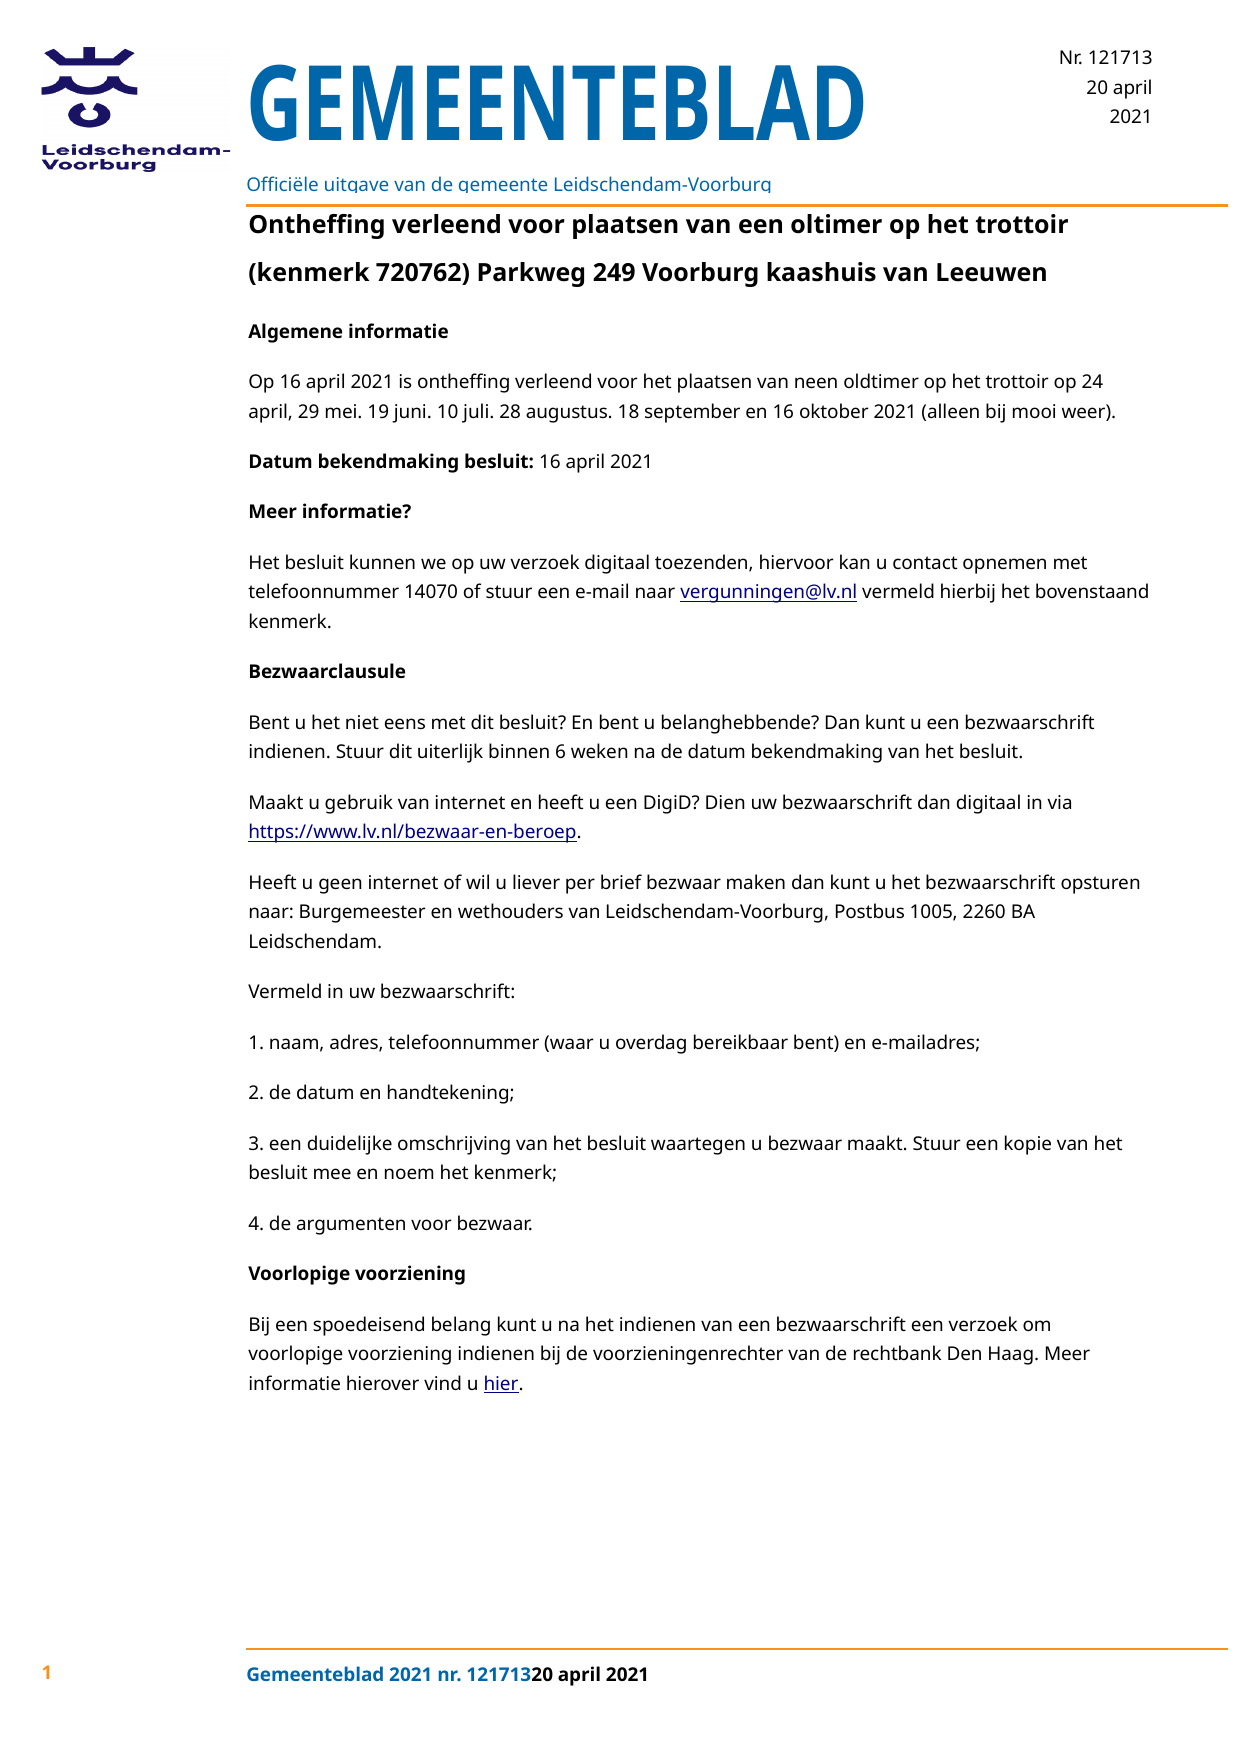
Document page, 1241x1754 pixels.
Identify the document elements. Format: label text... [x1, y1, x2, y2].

text Heeft u geen internet of wil u liever per brief bezwaar maken dan kunt u het bezwaarschrift opsturen naar: Burgemeester en wethouders van Leidschendam-Voorburg, Postbus 1005, 2260 BA Leidschendam. [248, 869, 1152, 954]
text Algemene informatie [248, 318, 1152, 344]
text Ontheffing verleend voor plaatsen van een oltimer op het trottoir (kenmerk 720762) Parkweg 249 Voorburg kaashuis van Leeuwen [248, 207, 1152, 288]
text 1. naam, adres, telefoonnummer (waar u overdag bereikbaar bent) en e-mailadres; [248, 1029, 1152, 1055]
text 3. een duidelijke omschrijving van het besluit waartegen u bezwaar maakt. Stuur een kopie van het besluit mee en noem het kenmerk; [248, 1130, 1152, 1185]
text Maakt u gebruik van internet en heeft u een DigiD? Dien uw bezwaarschrift dan digitaal in via https://www.lv.nl/bezwaar-en-beroep. [248, 789, 1152, 844]
text Bij een spoedeisend belang kunt u na het indienen van een bezwaarschrift een verzoek om voorlopige voorziening indienen bij de voorzieningenrechter van de rechtbank Den Haag. Meer informatie hierover vind u hier. [248, 1311, 1152, 1396]
text Bezwaarclausule [248, 659, 1152, 684]
text Bent u het niet eens met dit besluit? En bent u belanghebbende? Dan kunt u een bezwaarschrift indienen. Stuur dit uiterlijk binnen 6 weken na de datum bekendmaking van het besluit. [248, 709, 1152, 764]
text Voorlopige voorziening [248, 1260, 1152, 1286]
text 4. de argumenten voor bezwaar. [248, 1210, 1152, 1236]
text Datum bekendmaking besluit: 16 april 2021 [248, 448, 1152, 474]
text Meer informatie? [248, 499, 1152, 524]
picture [41, 47, 231, 172]
text Vermeld in uw bezwaarschrift: [248, 979, 1152, 1004]
text 2. de datum en handtekening; [248, 1079, 1152, 1105]
text Het besluit kunnen we op uw verzoek digitaal toezenden, hiervoor kan u contact opnemen met telefoonnummer 14070 of stuur een e-mail naar vergunningen@lv.nl vermeld hierbij het bovenstaand kenmerk. [248, 549, 1152, 634]
text Op 16 april 2021 is ontheffing verleend voor het plaatsen van neen oldtimer op het trottoir op 24 april, 29 mei. 19 juni. 10 juli. 28 augustus. 18 september en 16 oktober 2021 (alleen bij mooi weer). [248, 368, 1152, 424]
